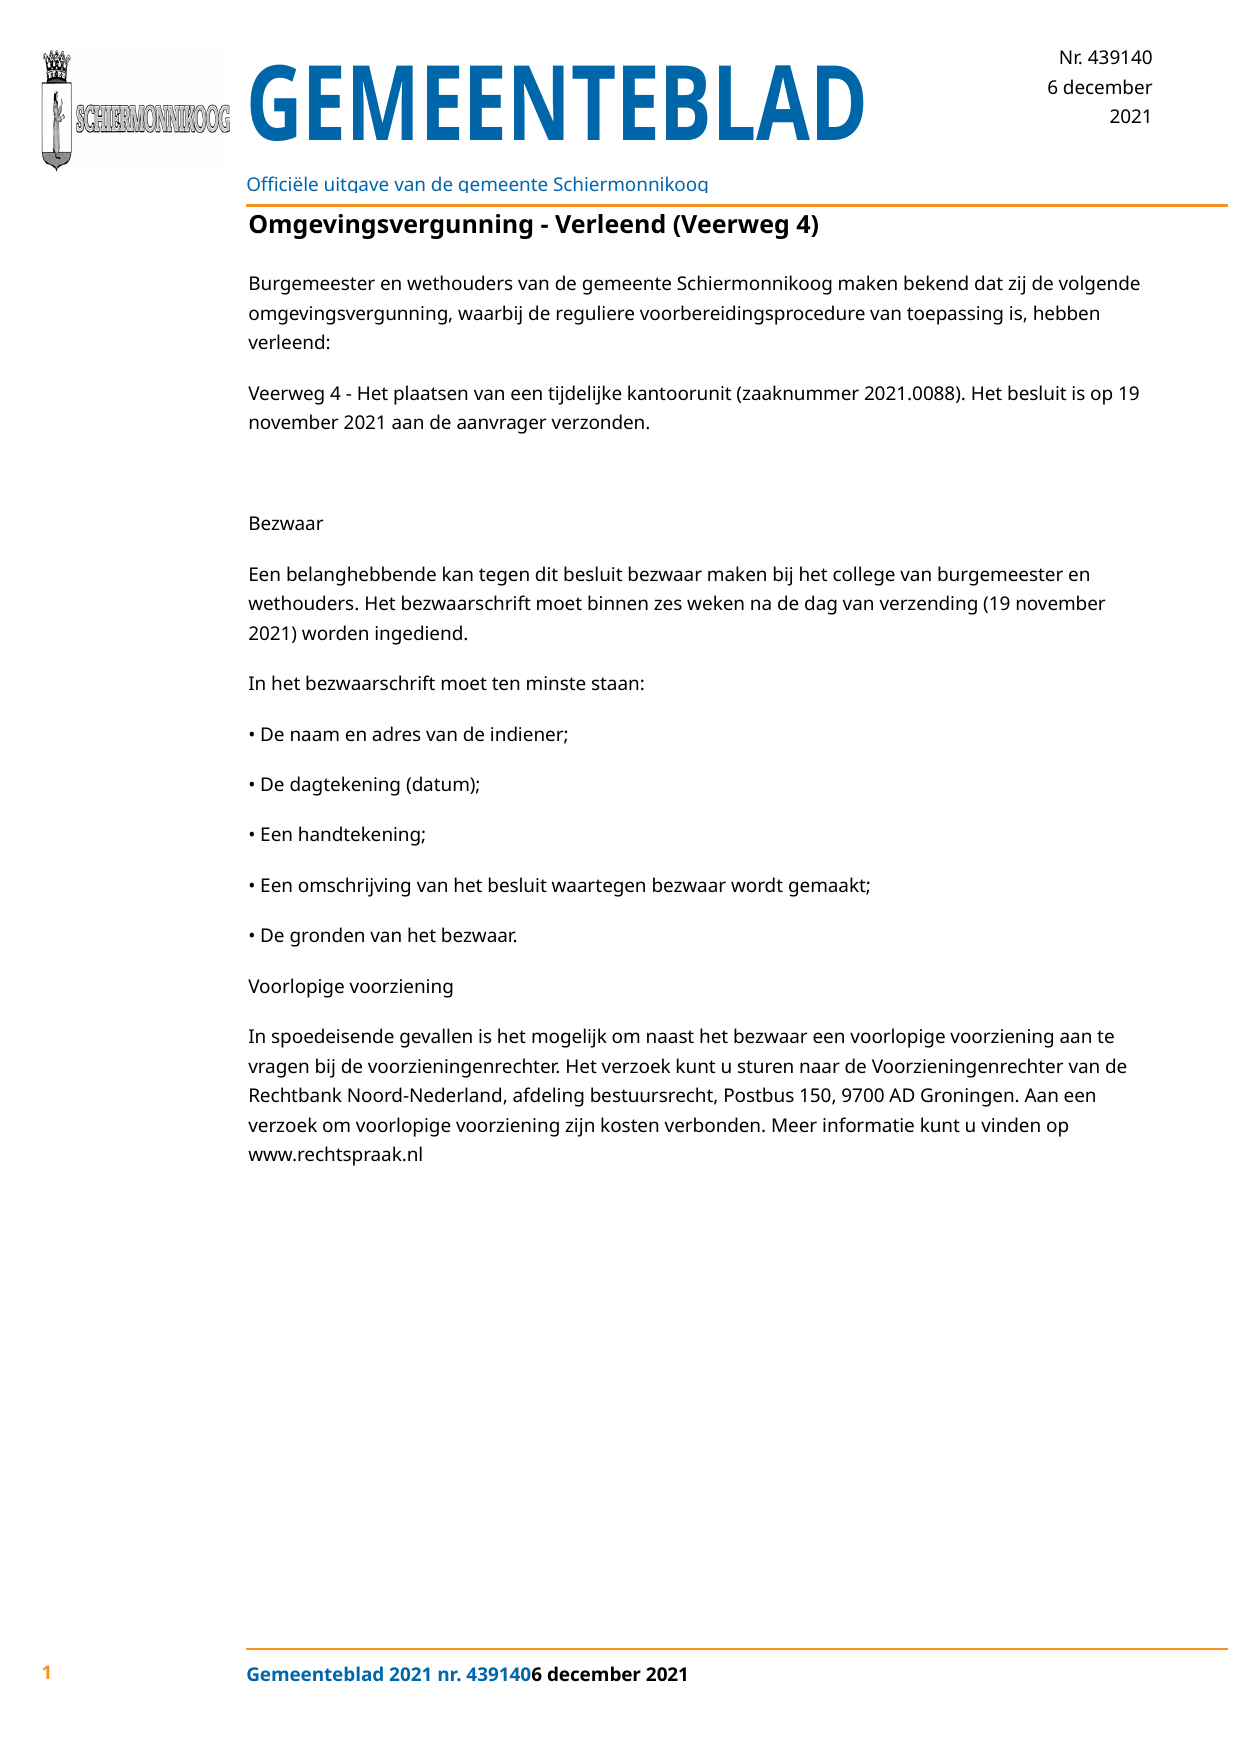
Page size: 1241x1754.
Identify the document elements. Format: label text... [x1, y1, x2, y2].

text Veerweg 4 - Het plaatsen van een tijdelijke kantoorunit (zaaknummer 2021.0088). Het besluit is op 19 november 2021 aan de aanvrager verzonden. [248, 380, 1152, 435]
picture [41, 47, 231, 172]
text Burgemeester en wethouders van de gemeente Schiermonnikoog maken bekend dat zij de volgende omgevingsvergunning, waarbij de reguliere voorbereidingsprocedure van toepassing is, hebben verleend: [248, 270, 1152, 355]
text • Een omschrijving van het besluit waartegen bezwaar wordt gemaakt; [248, 872, 1152, 898]
text Bezwaar [248, 510, 1152, 536]
text • Een handtekening; [248, 822, 1152, 847]
text Een belanghebbende kan tegen dit besluit bezwaar maken bij het college van burgemeester en wethouders. Het bezwaarschrift moet binnen zes weken na de dag van verzending (19 november 2021) worden ingediend. [248, 561, 1152, 646]
text In spoedeisende gevallen is het mogelijk om naast het bezwaar een voorlopige voorziening aan te vragen bij de voorzieningenrechter. Het verzoek kunt u sturen naar de Voorzieningenrechter van de Rechtbank Noord-Nederland, afdeling bestuursrecht, Postbus 150, 9700 AD Groningen. Aan een verzoek om voorlopige voorziening zijn kosten verbonden. Meer informatie kunt u vinden op www.rechtspraak.nl [248, 1023, 1152, 1167]
text Omgevingsvergunning - Verleend (Veerweg 4) [248, 207, 1152, 241]
text • De dagtekening (datum); [248, 771, 1152, 797]
text In het bezwaarschrift moet ten minste staan: [248, 670, 1152, 696]
text • De naam en adres van de indiener; [248, 721, 1152, 746]
text • De gronden van het bezwaar. [248, 922, 1152, 948]
text Voorlopige voorziening [248, 973, 1152, 998]
